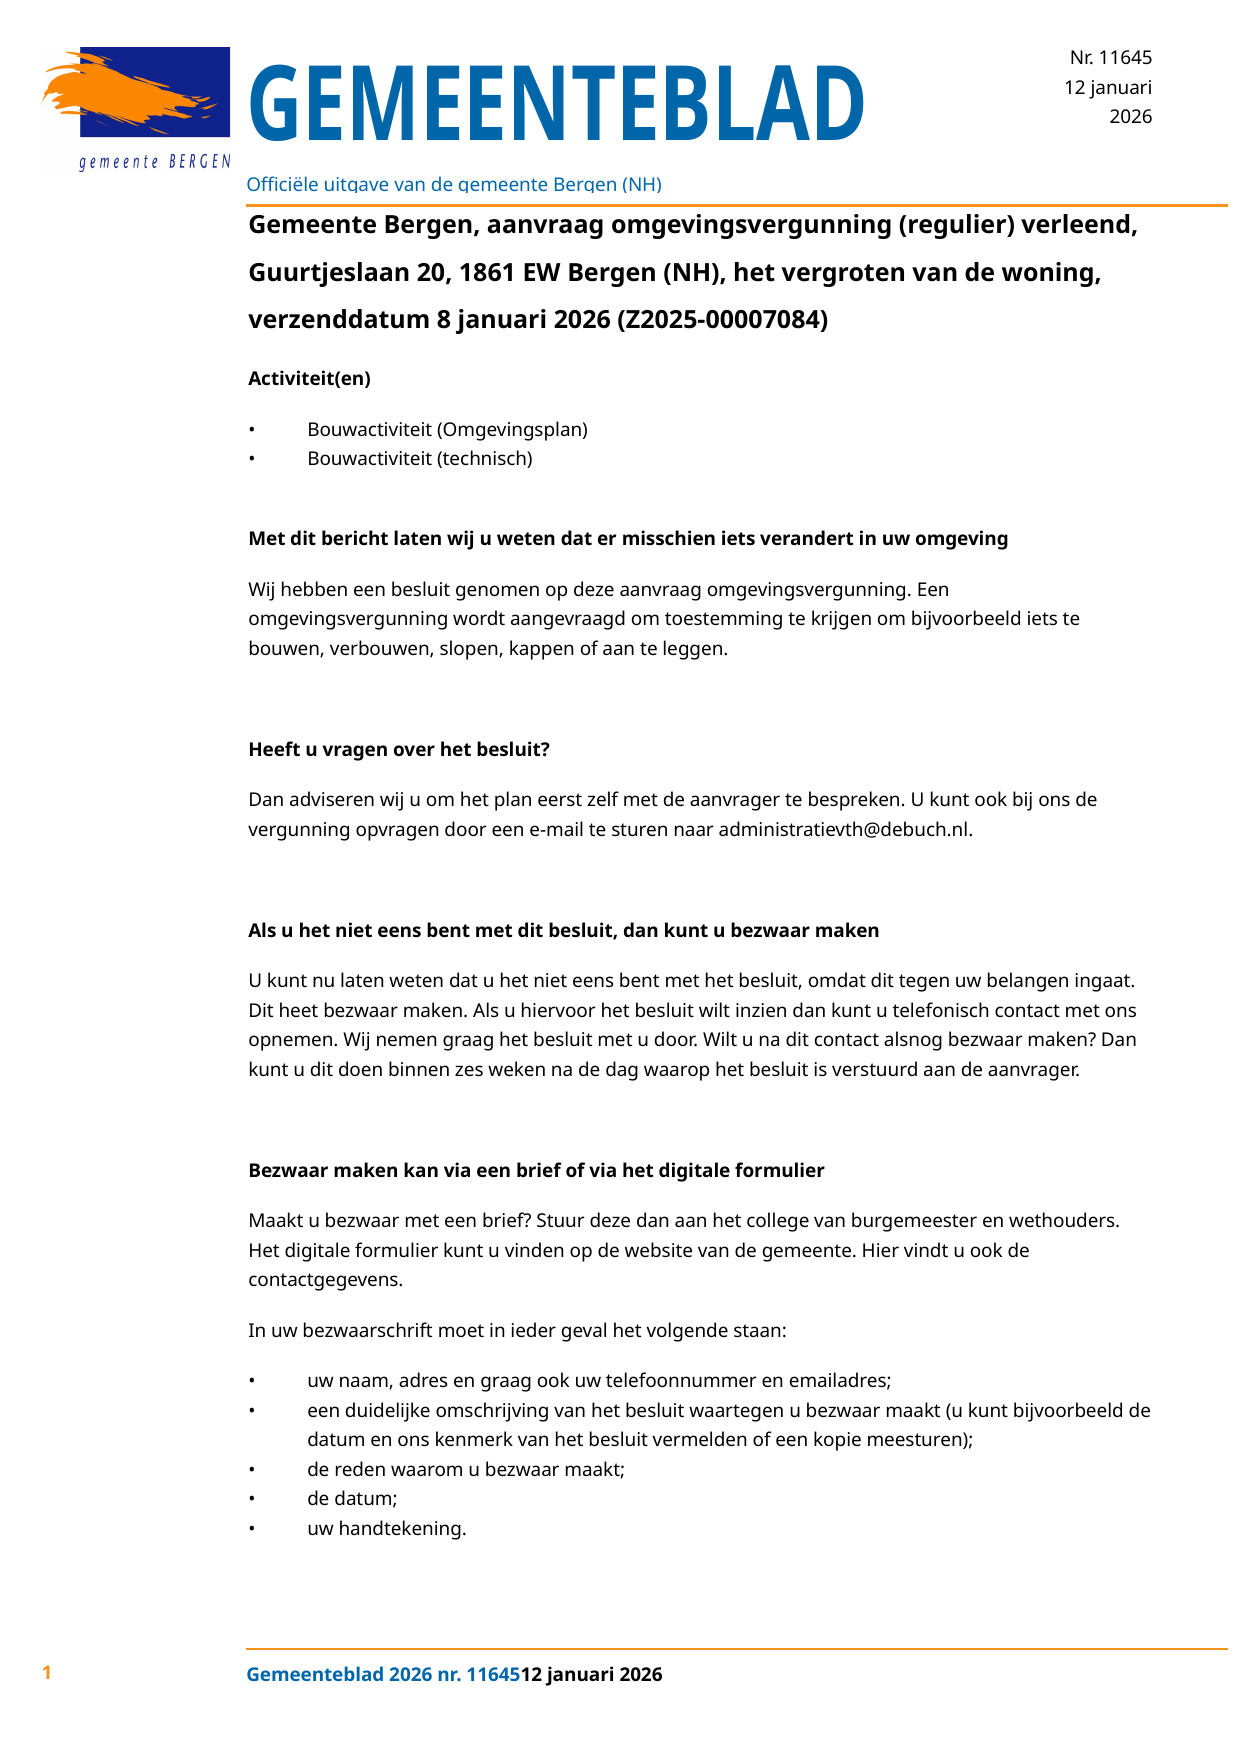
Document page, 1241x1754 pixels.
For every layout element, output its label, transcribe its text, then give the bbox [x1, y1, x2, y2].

text Wij hebben een besluit genomen op deze aanvraag omgevingsvergunning. Een omgevingsvergunning wordt aangevraagd om toestemming te krijgen om bijvoorbeeld iets te bouwen, verbouwen, slopen, kappen of aan te leggen. [248, 576, 1152, 661]
list uw naam, adres en graag ook uw telefoonnummer en emailadres; [248, 1367, 1152, 1393]
text Bezwaar maken kan via een brief of via het digitale formulier [248, 1157, 1152, 1182]
text Activiteit(en) [248, 366, 1152, 391]
text Als u het niet eens bent met dit besluit, dan kunt u bezwaar maken [248, 917, 1152, 942]
picture [41, 47, 231, 172]
text Met dit bericht laten wij u weten dat er misschien iets verandert in uw omgeving [248, 526, 1152, 551]
list de datum; [248, 1486, 1152, 1511]
list een duidelijke omschrijving van het besluit waartegen u bezwaar maakt (u kunt bijvoorbeeld de datum en ons kenmerk van het besluit vermelden of een kopie meesturen); [248, 1397, 1152, 1452]
list de reden waarom u bezwaar maakt; [248, 1456, 1152, 1482]
text Dan adviseren wij u om het plan eerst zelf met de aanvrager te bespreken. U kunt ook bij ons de vergunning opvragen door een e-mail te sturen naar administratievth@debuch.nl. [248, 786, 1152, 842]
text Gemeente Bergen, aanvraag omgevingsvergunning (regulier) verleend, Guurtjeslaan 20, 1861 EW Bergen (NH), het vergroten van de woning, verzenddatum 8 januari 2026 (Z2025-00007084) [248, 207, 1152, 336]
text In uw bezwaarschrift moet in ieder geval het volgende staan: [248, 1317, 1152, 1342]
list Bouwactiviteit (technisch) [248, 446, 1152, 471]
text Maakt u bezwaar met een brief? Stuur deze dan aan het college van burgemeester en wethouders. Het digitale formulier kunt u vinden op de website van de gemeente. Hier vindt u ook de contactgegevens. [248, 1207, 1152, 1292]
list Bouwactiviteit (Omgevingsplan) [248, 416, 1152, 442]
text Heeft u vragen over het besluit? [248, 736, 1152, 762]
text U kunt nu laten weten dat u het niet eens bent met het besluit, omdat dit tegen uw belangen ingaat. Dit heet bezwaar maken. Als u hiervoor het besluit wilt inzien dan kunt u telefonisch contact met ons opnemen. Wij nemen graag het besluit met u door. Wilt u na dit contact alsnog bezwaar maken? Dan kunt u dit doen binnen zes weken na de dag waarop het besluit is verstuurd aan de aanvrager. [248, 967, 1152, 1082]
list uw handtekening. [248, 1515, 1152, 1541]
